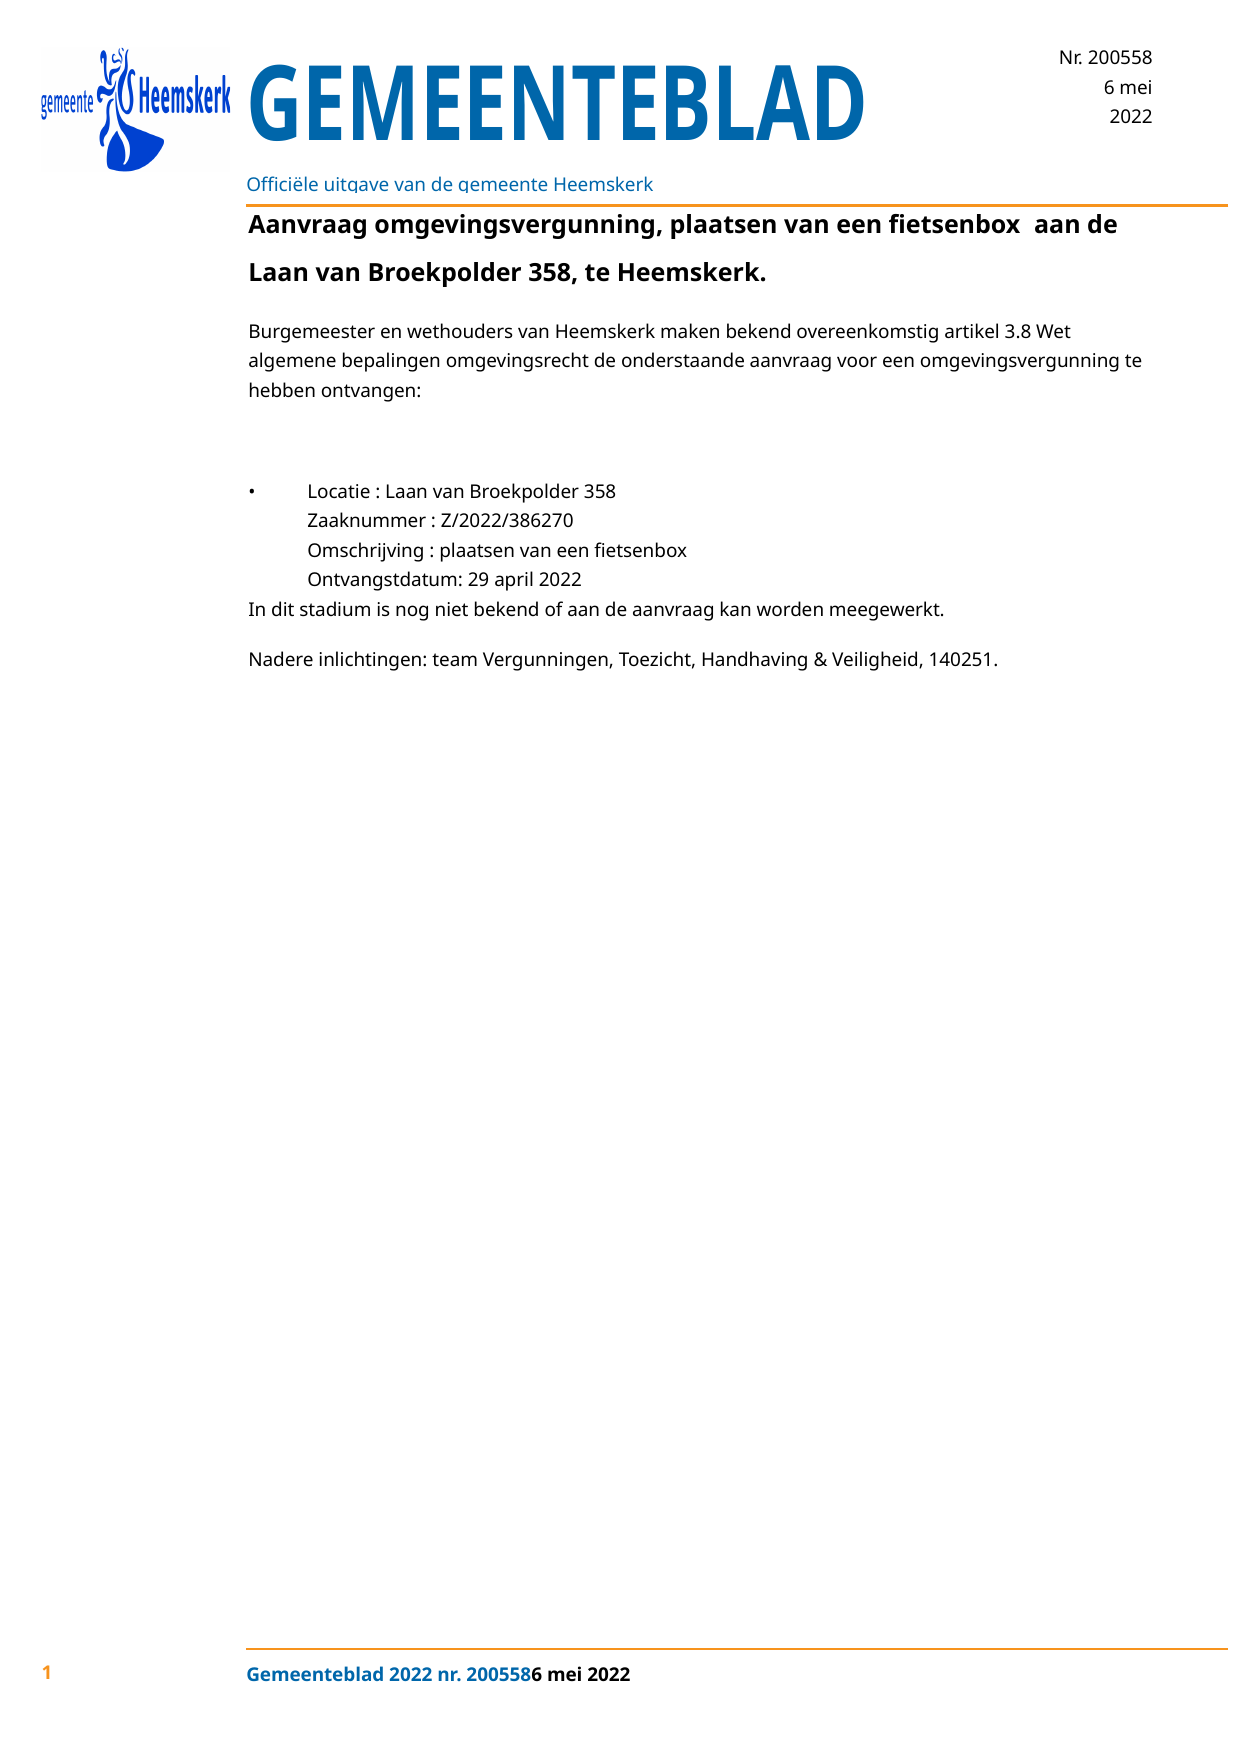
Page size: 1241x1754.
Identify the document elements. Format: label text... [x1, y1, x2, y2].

picture [41, 47, 231, 172]
list Omschrijving : plaatsen van een fietsenbox [248, 537, 1152, 563]
text In dit stadium is nog niet bekend of aan de aanvraag kan worden meegewerkt. [248, 596, 1152, 622]
list Zaaknummer : Z/2022/386270 [248, 507, 1152, 533]
list Locatie : Laan van Broekpolder 358 [248, 478, 1152, 504]
text Aanvraag omgevingsvergunning, plaatsen van een fietsenbox aan de Laan van Broekpolder 358, te Heemskerk. [248, 207, 1152, 288]
text Burgemeester en wethouders van Heemskerk maken bekend overeenkomstig artikel 3.8 Wet algemene bepalingen omgevingsrecht de onderstaande aanvraag voor een omgevingsvergunning te hebben ontvangen: [248, 318, 1152, 403]
text Nadere inlichtingen: team Vergunningen, Toezicht, Handhaving & Veiligheid, 140251. [248, 647, 1152, 672]
list Ontvangstdatum: 29 april 2022 [248, 567, 1152, 592]
